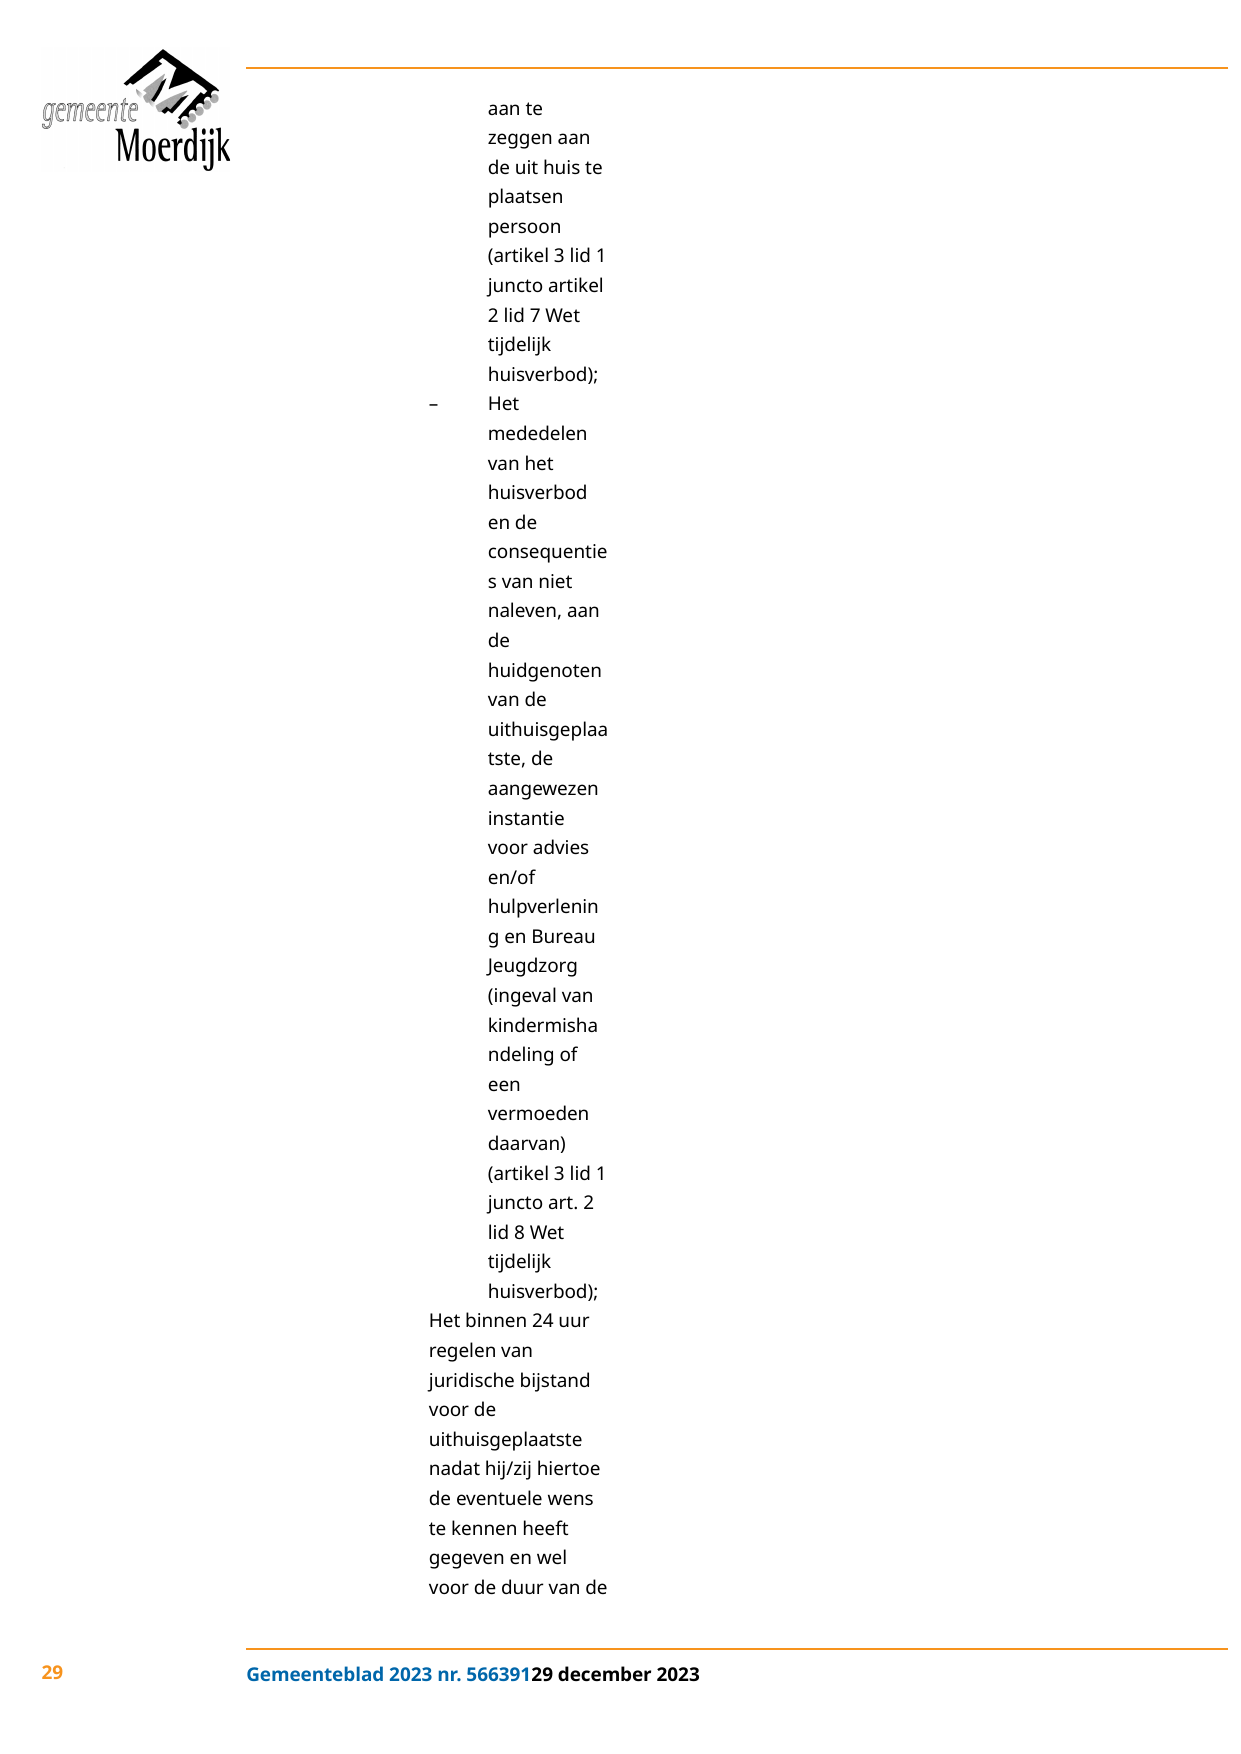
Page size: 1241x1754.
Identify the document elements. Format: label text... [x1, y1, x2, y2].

table_cell [609, 95, 790, 1600]
table_cell aan te zeggen aan de uit huis te plaatsen persoon (artikel 3 lid 1 juncto artikel 2 lid 7 Wet tijdelijk huisverbod); Het mededelen van het huisverbod en de consequenties van niet naleven, aan de huidgenoten van de uithuisgeplaatste, de aangewezen instantie voor advies en/of hulpverlening en Bureau Jeugdzorg (ingeval van kindermishandeling of een vermoeden daarvan) (artikel 3 lid 1 juncto art. 2 lid 8 Wet tijdelijk huisverbod); Het binnen 24 uur regelen van juridische bijstand voor de uithuisgeplaatste nadat hij/zij hiertoe de eventuele wens te kennen heeft gegeven en wel voor de duur van de [429, 95, 609, 1600]
table_cell [971, 95, 1152, 1600]
table_cell [248, 95, 429, 1600]
picture [41, 47, 231, 172]
table_cell [790, 95, 971, 1600]
